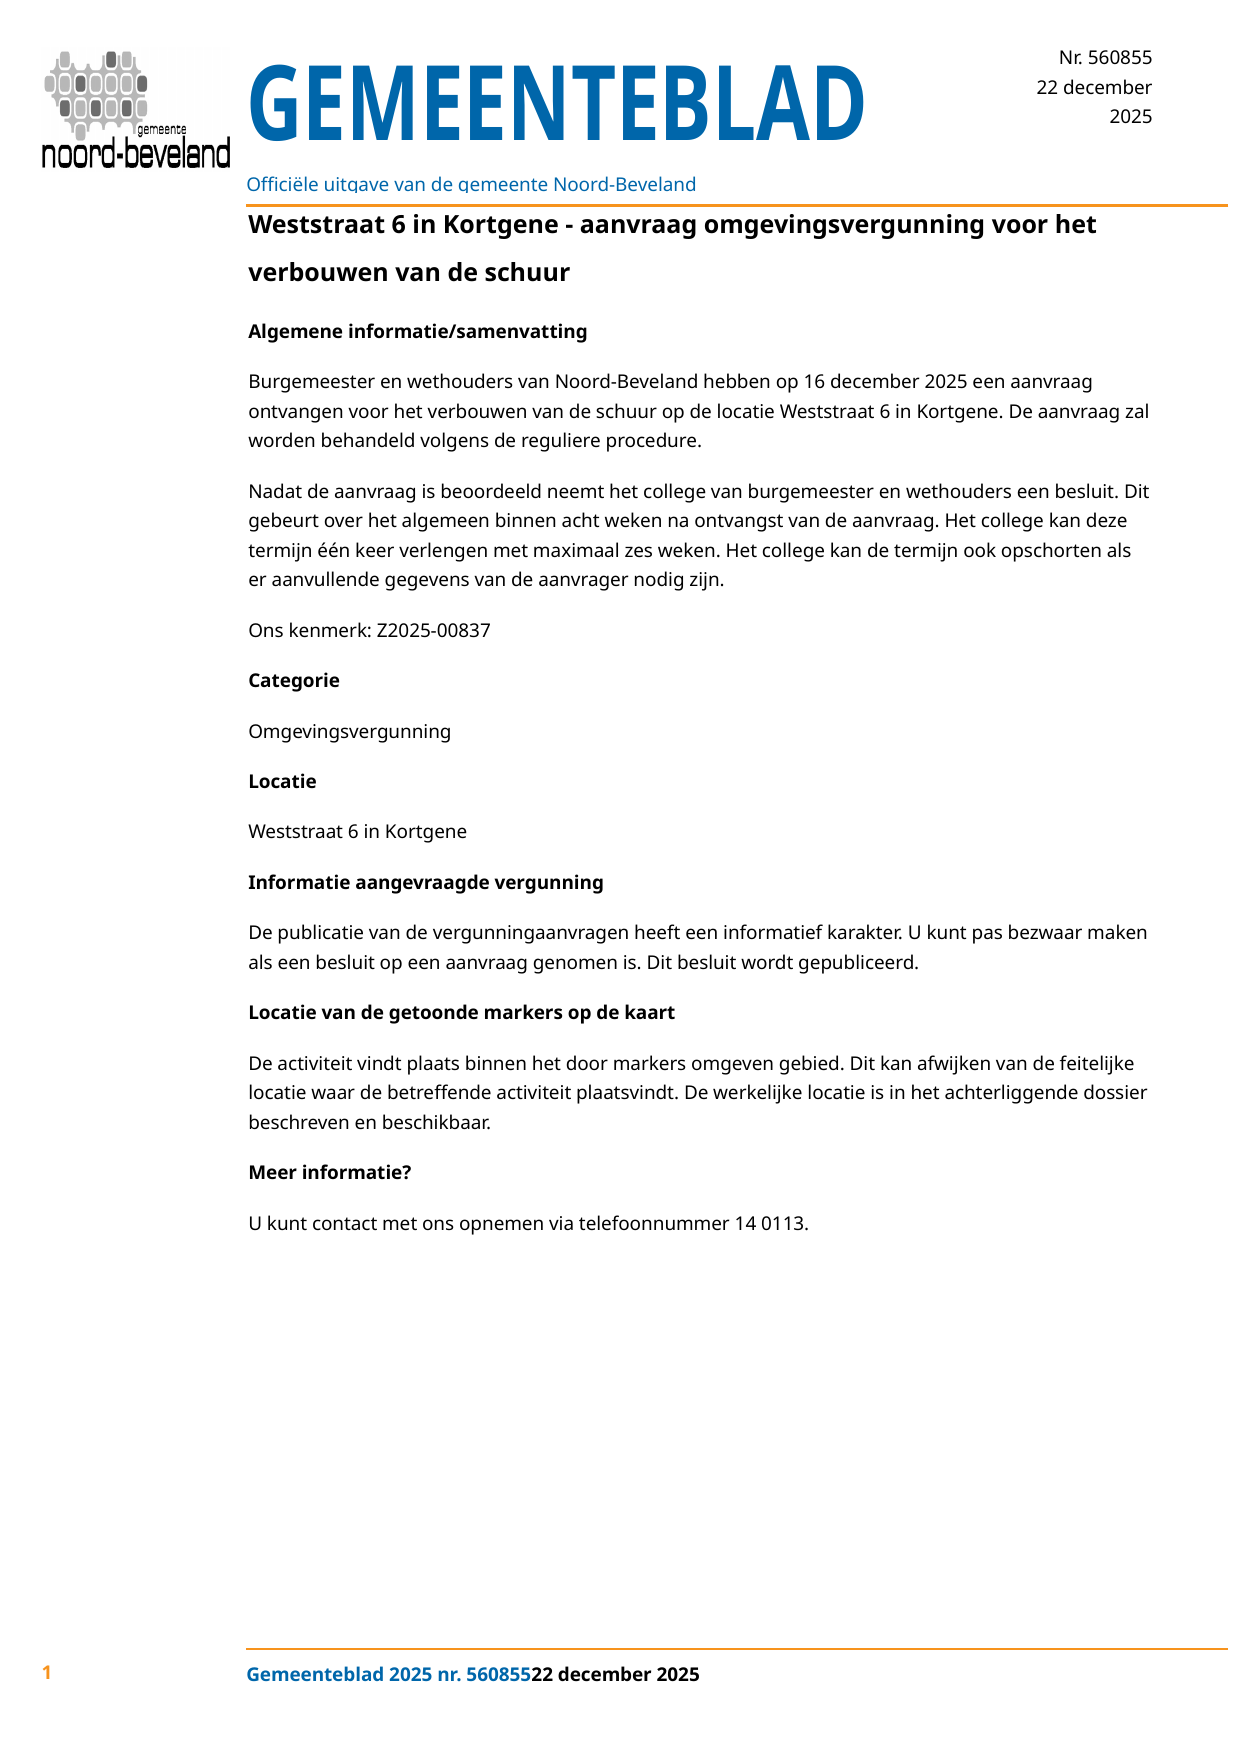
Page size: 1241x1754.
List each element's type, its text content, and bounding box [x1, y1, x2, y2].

text Nadat de aanvraag is beoordeeld neemt het college van burgemeester en wethouders een besluit. Dit gebeurt over het algemeen binnen acht weken na ontvangst van de aanvraag. Het college kan deze termijn één keer verlengen met maximaal zes weken. Het college kan de termijn ook opschorten als er aanvullende gegevens van de aanvrager nodig zijn. [248, 478, 1152, 592]
text Meer informatie? [248, 1159, 1152, 1185]
text Weststraat 6 in Kortgene - aanvraag omgevingsvergunning voor het verbouwen van de schuur [248, 207, 1152, 288]
text Weststraat 6 in Kortgene [248, 819, 1152, 844]
text Locatie [248, 768, 1152, 794]
text Informatie aangevraagde vergunning [248, 869, 1152, 895]
text De activiteit vindt plaats binnen het door markers omgeven gebied. Dit kan afwijken van de feitelijke locatie waar de betreffende activiteit plaatsvindt. De werkelijke locatie is in het achterliggende dossier beschreven en beschikbaar. [248, 1050, 1152, 1135]
picture [41, 47, 231, 172]
text Locatie van de getoonde markers op de kaart [248, 999, 1152, 1025]
text Algemene informatie/samenvatting [248, 318, 1152, 344]
text Omgevingsvergunning [248, 718, 1152, 744]
text Categorie [248, 667, 1152, 693]
text U kunt contact met ons opnemen via telefoonnummer 14 0113. [248, 1210, 1152, 1236]
text Ons kenmerk: Z2025-00837 [248, 617, 1152, 643]
text Burgemeester en wethouders van Noord-Beveland hebben op 16 december 2025 een aanvraag ontvangen voor het verbouwen van de schuur op de locatie Weststraat 6 in Kortgene. De aanvraag zal worden behandeld volgens de reguliere procedure. [248, 368, 1152, 453]
text De publicatie van de vergunningaanvragen heeft een informatief karakter. U kunt pas bezwaar maken als een besluit op een aanvraag genomen is. Dit besluit wordt gepubliceerd. [248, 919, 1152, 975]
